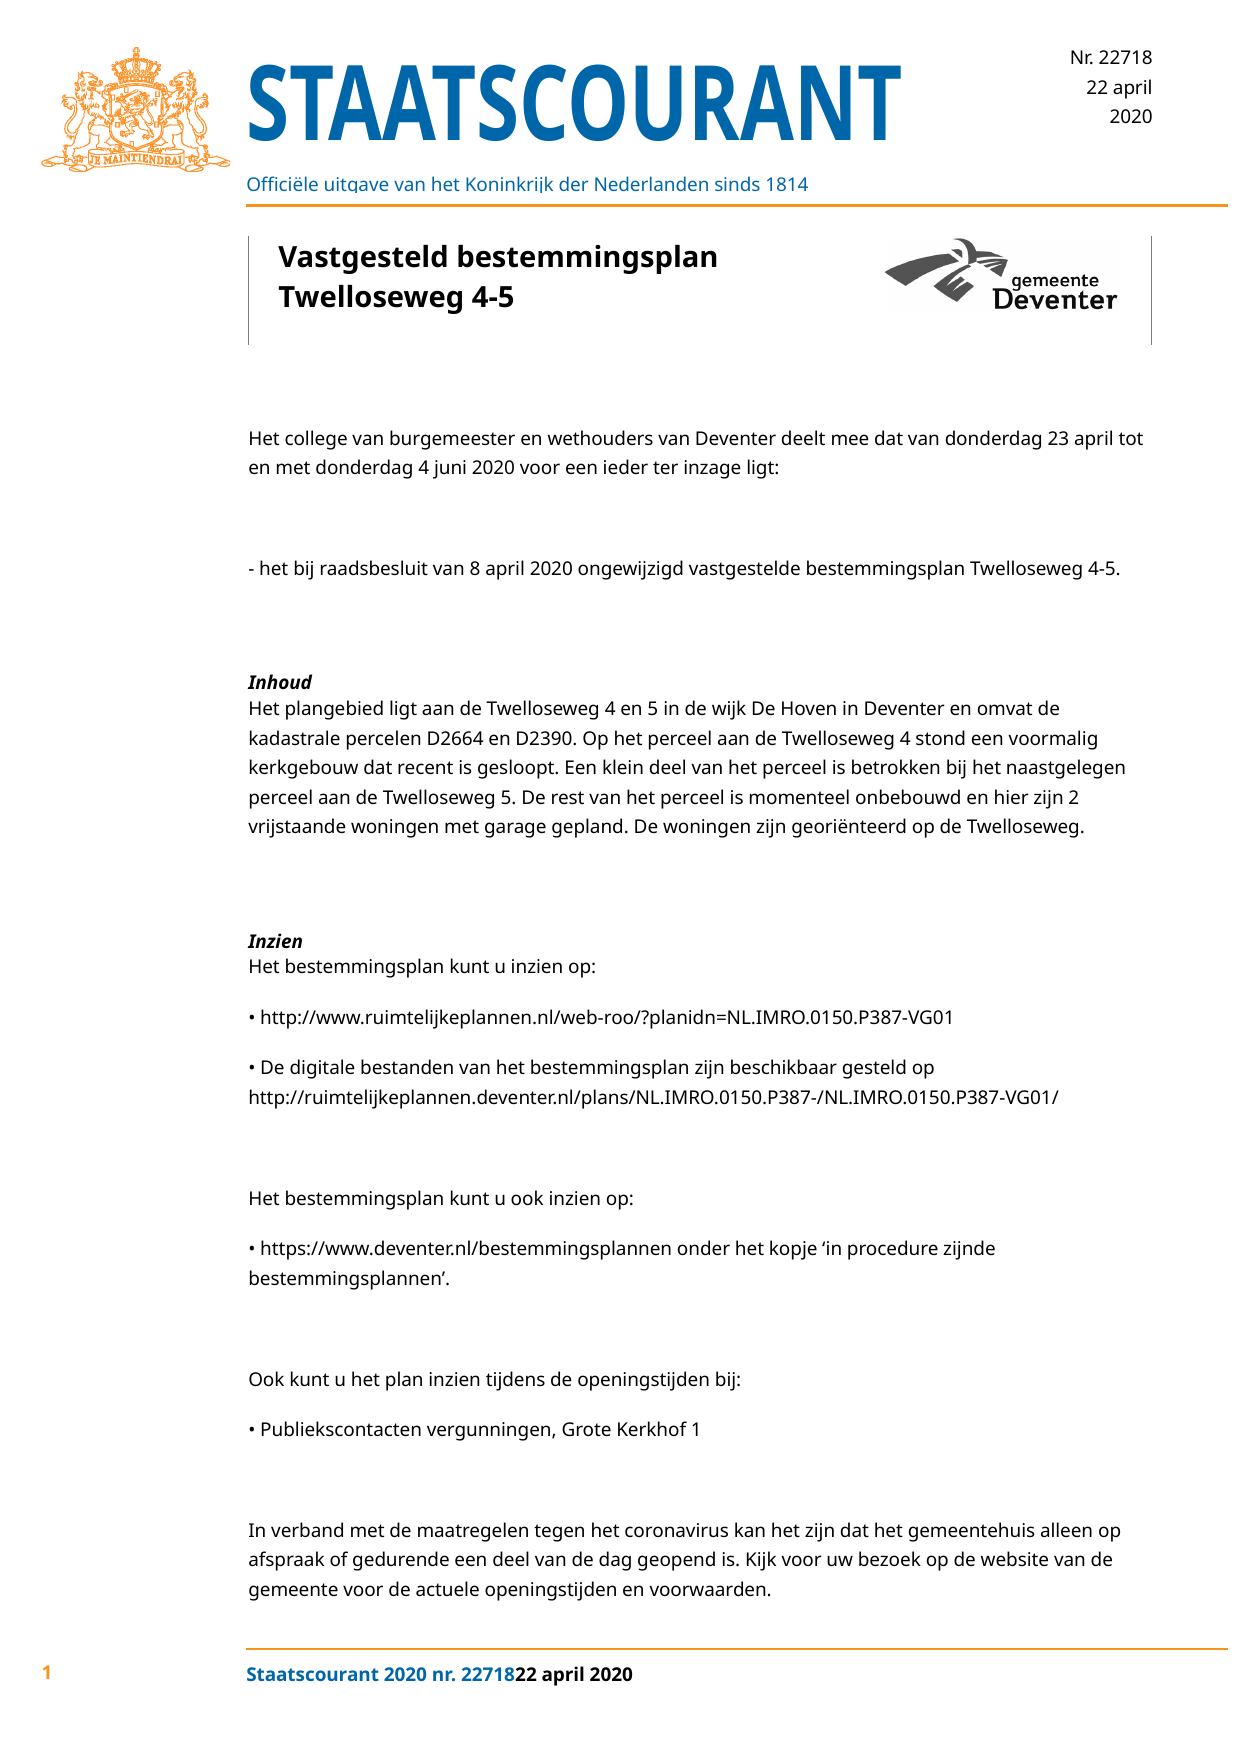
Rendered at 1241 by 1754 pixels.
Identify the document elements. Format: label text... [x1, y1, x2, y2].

picture [882, 236, 1119, 311]
text In verband met de maatregelen tegen het coronavirus kan het zijn dat het gemeentehuis alleen op afspraak of gedurende een deel van de dag geopend is. Kijk voor uw bezoek op de website van de gemeente voor de actuele openingstijden en voorwaarden. [248, 1517, 1152, 1602]
table_header [850, 236, 1151, 345]
text Inzien [248, 928, 1152, 954]
text • http://www.ruimtelijkeplannen.nl/web-roo/?planidn=NL.IMRO.0150.P387-VG01 [248, 1004, 1152, 1030]
table_header Vastgesteld bestemmingsplan Twelloseweg 4-5 [249, 236, 850, 345]
picture [41, 47, 231, 172]
text Het college van burgemeester en wethouders van Deventer deelt mee dat van donderdag 23 april tot en met donderdag 4 juni 2020 voor een ieder ter inzage ligt: [248, 425, 1152, 480]
text Inhoud [248, 669, 1152, 695]
text - het bij raadsbesluit van 8 april 2020 ongewijzigd vastgestelde bestemmingsplan Twelloseweg 4-5. [248, 555, 1152, 581]
text • Publiekscontacten vergunningen, Grote Kerkhof 1 [248, 1416, 1152, 1442]
text • De digitale bestanden van het bestemmingsplan zijn beschikbaar gesteld op http://ruimtelijkeplannen.deventer.nl/plans/NL.IMRO.0150.P387-/NL.IMRO.0150.P387-VG01/ [248, 1054, 1152, 1110]
text Ook kunt u het plan inzien tijdens de openingstijden bij: [248, 1366, 1152, 1391]
text Het bestemmingsplan kunt u inzien op: [248, 954, 1152, 979]
text Het bestemmingsplan kunt u ook inzien op: [248, 1185, 1152, 1211]
text Het plangebied ligt aan de Twelloseweg 4 en 5 in de wijk De Hoven in Deventer en omvat de kadastrale percelen D2664 en D2390. Op het perceel aan de Twelloseweg 4 stond een voormalig kerkgebouw dat recent is gesloopt. Een klein deel van het perceel is betrokken bij het naastgelegen perceel aan de Twelloseweg 5. De rest van het perceel is momenteel onbebouwd en hier zijn 2 vrijstaande woningen met garage gepland. De woningen zijn georiënteerd op de Twelloseweg. [248, 695, 1152, 839]
text • https://www.deventer.nl/bestemmingsplannen onder het kopje ‘in procedure zijnde bestemmingsplannen’. [248, 1235, 1152, 1291]
